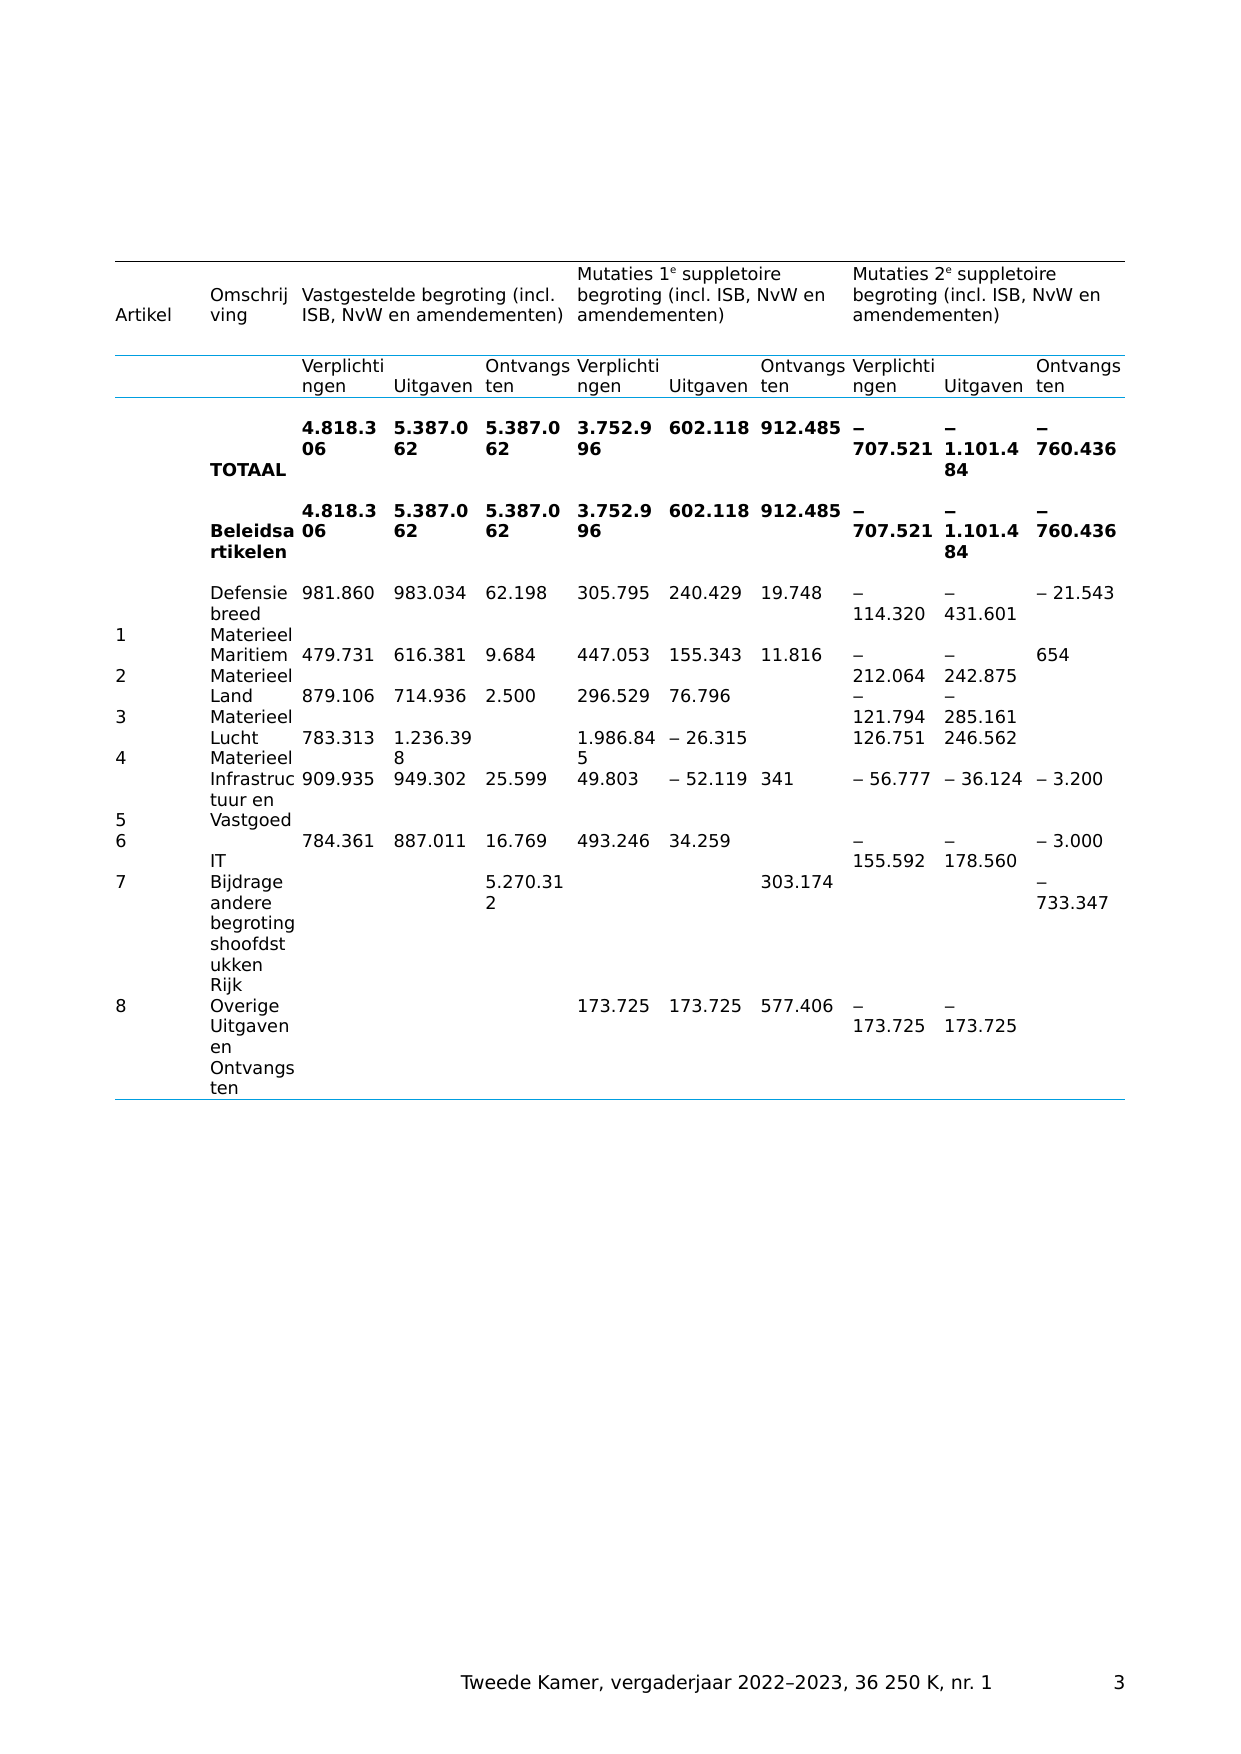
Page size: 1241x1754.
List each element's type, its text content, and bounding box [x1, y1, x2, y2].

table_cell [1033, 480, 1125, 501]
table_cell [115, 356, 207, 397]
table_cell [482, 728, 574, 769]
table_cell [849, 872, 941, 996]
table_cell [299, 872, 390, 996]
table_cell 76.796 [666, 686, 757, 728]
table_cell 479.731 [299, 645, 390, 686]
table_cell 912.485 [758, 501, 849, 563]
table_cell ‒ 707.521 [849, 418, 941, 480]
table_cell 126.751 [849, 728, 941, 769]
table_cell [482, 563, 574, 583]
table_cell 4.818.306 [299, 501, 390, 563]
table_cell Vastgestelde begroting (incl. ISB, NvW en amendementen) [299, 262, 574, 329]
table_cell Defensiebreed Materieel [207, 583, 299, 645]
table_cell 493.246 [574, 831, 666, 872]
table_cell ‒ 173.725 [849, 996, 941, 1099]
table_cell 173.725 [574, 996, 666, 1099]
table_cell [849, 398, 941, 418]
table_cell [115, 398, 207, 418]
table_cell [941, 329, 1033, 355]
table_cell [207, 563, 299, 583]
table_cell 5.387.062 [390, 418, 482, 480]
table_cell 8 [115, 996, 207, 1099]
table_cell [666, 480, 757, 501]
table_cell [941, 398, 1033, 418]
table_cell ‒ 3.200 [1033, 769, 1125, 831]
table_cell [482, 480, 574, 501]
table_cell 34.259 [666, 831, 757, 872]
table_cell [299, 480, 390, 501]
table_cell 341 [758, 769, 849, 831]
table_cell [1033, 563, 1125, 583]
table_cell ‒ 760.436 [1033, 418, 1125, 480]
table_cell 5.270.312 [482, 872, 574, 996]
table_cell 912.485 [758, 418, 849, 480]
table_cell 714.936 [390, 686, 482, 728]
table_cell [574, 398, 666, 418]
table_cell [849, 563, 941, 583]
table_cell 3.752.996 [574, 501, 666, 563]
table_cell 602.118 [666, 418, 757, 480]
table_cell 4 [115, 728, 207, 769]
table_cell IT [207, 831, 299, 872]
table_cell ‒ 760.436 [1033, 501, 1125, 563]
table_cell ‒ 707.521 [849, 501, 941, 563]
table_cell [758, 480, 849, 501]
table_cell [849, 329, 941, 355]
table_cell [482, 398, 574, 418]
table_cell [941, 872, 1033, 996]
table_cell ‒ 178.560 [941, 831, 1033, 872]
table_cell Verplichtingen [574, 356, 666, 397]
table_cell ‒ 3.000 [1033, 831, 1125, 872]
table_cell Uitgaven [666, 356, 757, 397]
table_cell [299, 996, 390, 1099]
table_cell Overige Uitgaven en Ontvangsten [207, 996, 299, 1099]
table_cell Artikel [115, 262, 207, 329]
table_cell 654 [1033, 645, 1125, 686]
table_cell [390, 398, 482, 418]
table_cell [849, 480, 941, 501]
table_cell [207, 329, 299, 355]
table_cell 6 [115, 831, 207, 872]
table_cell [390, 563, 482, 583]
table_cell ‒ 1.101.484 [941, 418, 1033, 480]
table_cell 2 [115, 645, 207, 686]
table_cell [666, 563, 757, 583]
table_cell 303.174 [758, 872, 849, 996]
table_cell Land Materieel [207, 686, 299, 728]
table_cell 155.343 [666, 645, 757, 686]
table_cell [115, 329, 207, 355]
table_cell [574, 563, 666, 583]
table_cell [574, 329, 666, 355]
table_cell 1.236.398 [390, 728, 482, 769]
table_cell ‒ 114.320 [849, 583, 941, 645]
table_cell 983.034 [390, 583, 482, 645]
table_cell [758, 831, 849, 872]
table_cell 5.387.062 [482, 418, 574, 480]
table_cell 616.381 [390, 645, 482, 686]
table_cell Beleidsartikelen [207, 501, 299, 563]
table_cell [299, 329, 574, 355]
table_cell 246.562 [941, 728, 1033, 769]
table_cell 240.429 [666, 583, 757, 645]
table_cell ‒ 52.119 [666, 769, 757, 831]
table_cell [758, 563, 849, 583]
table_cell [1033, 329, 1125, 355]
table_cell ‒ 1.101.484 [941, 501, 1033, 563]
table_cell 49.803 [574, 769, 666, 831]
table_cell Verplichtingen [299, 356, 390, 397]
table_cell [390, 872, 482, 996]
table_cell 1 [115, 583, 207, 645]
table_cell 577.406 [758, 996, 849, 1099]
table_cell ‒ 21.543 [1033, 583, 1125, 645]
table_cell 62.198 [482, 583, 574, 645]
table_cell 1.986.845 [574, 728, 666, 769]
table_cell [1033, 398, 1125, 418]
table_cell 783.313 [299, 728, 390, 769]
table_cell 447.053 [574, 645, 666, 686]
table_cell [666, 398, 757, 418]
table_cell 602.118 [666, 501, 757, 563]
table_cell ‒ 121.794 [849, 686, 941, 728]
table_cell 19.748 [758, 583, 849, 645]
table_cell [1033, 728, 1125, 769]
table_cell [207, 356, 299, 397]
table_cell 16.769 [482, 831, 574, 872]
table_cell [115, 563, 207, 583]
table_cell ‒ 26.315 [666, 728, 757, 769]
table_cell [941, 563, 1033, 583]
table_cell 949.302 [390, 769, 482, 831]
table_cell 173.725 [666, 996, 757, 1099]
table_cell ‒ 173.725 [941, 996, 1033, 1099]
table_cell Verplichtingen [849, 356, 941, 397]
table_cell 5 [115, 769, 207, 831]
table_cell ‒ 36.124 [941, 769, 1033, 831]
table_cell [758, 398, 849, 418]
table_cell [758, 728, 849, 769]
table_cell Ontvangsten [1033, 356, 1125, 397]
table_cell ‒ 212.064 [849, 645, 941, 686]
table_cell [666, 329, 757, 355]
table_cell 11.816 [758, 645, 849, 686]
table_cell ‒ 155.592 [849, 831, 941, 872]
table_cell [299, 398, 390, 418]
table_cell [666, 872, 757, 996]
table_cell 4.818.306 [299, 418, 390, 480]
table_cell Ontvangsten [758, 356, 849, 397]
table_cell ‒ 431.601 [941, 583, 1033, 645]
table_cell [299, 563, 390, 583]
table_cell Bijdrage andere begrotingshoofdstukken Rijk [207, 872, 299, 996]
table_cell 7 [115, 872, 207, 996]
table_cell 3.752.996 [574, 418, 666, 480]
table_cell 879.106 [299, 686, 390, 728]
table_cell [390, 996, 482, 1099]
table_cell ‒ 56.777 [849, 769, 941, 831]
table_cell [482, 996, 574, 1099]
table_cell 5.387.062 [390, 501, 482, 563]
table_cell [758, 329, 849, 355]
table_cell TOTAAL [207, 418, 299, 480]
table_cell Ontvangsten [482, 356, 574, 397]
table_cell [574, 480, 666, 501]
table_cell 784.361 [299, 831, 390, 872]
table_cell [941, 480, 1033, 501]
table_cell Infrastructuur en Vastgoed [207, 769, 299, 831]
table_cell Mutaties 2e suppletoire begroting (incl. ISB, NvW en amendementen) [849, 262, 1125, 329]
table_cell Uitgaven [390, 356, 482, 397]
table_cell [207, 480, 299, 501]
table_cell 3 [115, 686, 207, 728]
table_cell Omschrijving [207, 262, 299, 329]
table_cell 2.500 [482, 686, 574, 728]
table_cell [1033, 686, 1125, 728]
table_cell 5.387.062 [482, 501, 574, 563]
table_cell [1033, 996, 1125, 1099]
table_cell [115, 501, 207, 563]
table_cell Maritiem Materieel [207, 645, 299, 686]
table_cell 909.935 [299, 769, 390, 831]
table_cell [115, 418, 207, 480]
table_cell [758, 686, 849, 728]
table_cell 305.795 [574, 583, 666, 645]
table_cell 887.011 [390, 831, 482, 872]
table_cell [115, 480, 207, 501]
table_cell 296.529 [574, 686, 666, 728]
table_header Wijziging begrotingsstaat van het Defensiematerieelbegrotingsfonds (K) voor het jaar 2022 (Tweede suppletoire begroting) (bedragen x € 1.000) [115, 213, 1125, 261]
table_cell ‒ 733.347 [1033, 872, 1125, 996]
table_cell [390, 480, 482, 501]
table_cell 981.860 [299, 583, 390, 645]
table_cell ‒ 285.161 [941, 686, 1033, 728]
table_cell Lucht Materieel [207, 728, 299, 769]
table_cell Uitgaven [941, 356, 1033, 397]
table_cell [574, 872, 666, 996]
table_cell ‒ 242.875 [941, 645, 1033, 686]
table_cell [207, 398, 299, 418]
table_cell Mutaties 1e suppletoire begroting (incl. ISB, NvW en amendementen) [574, 262, 849, 329]
table_cell 9.684 [482, 645, 574, 686]
table_cell 25.599 [482, 769, 574, 831]
